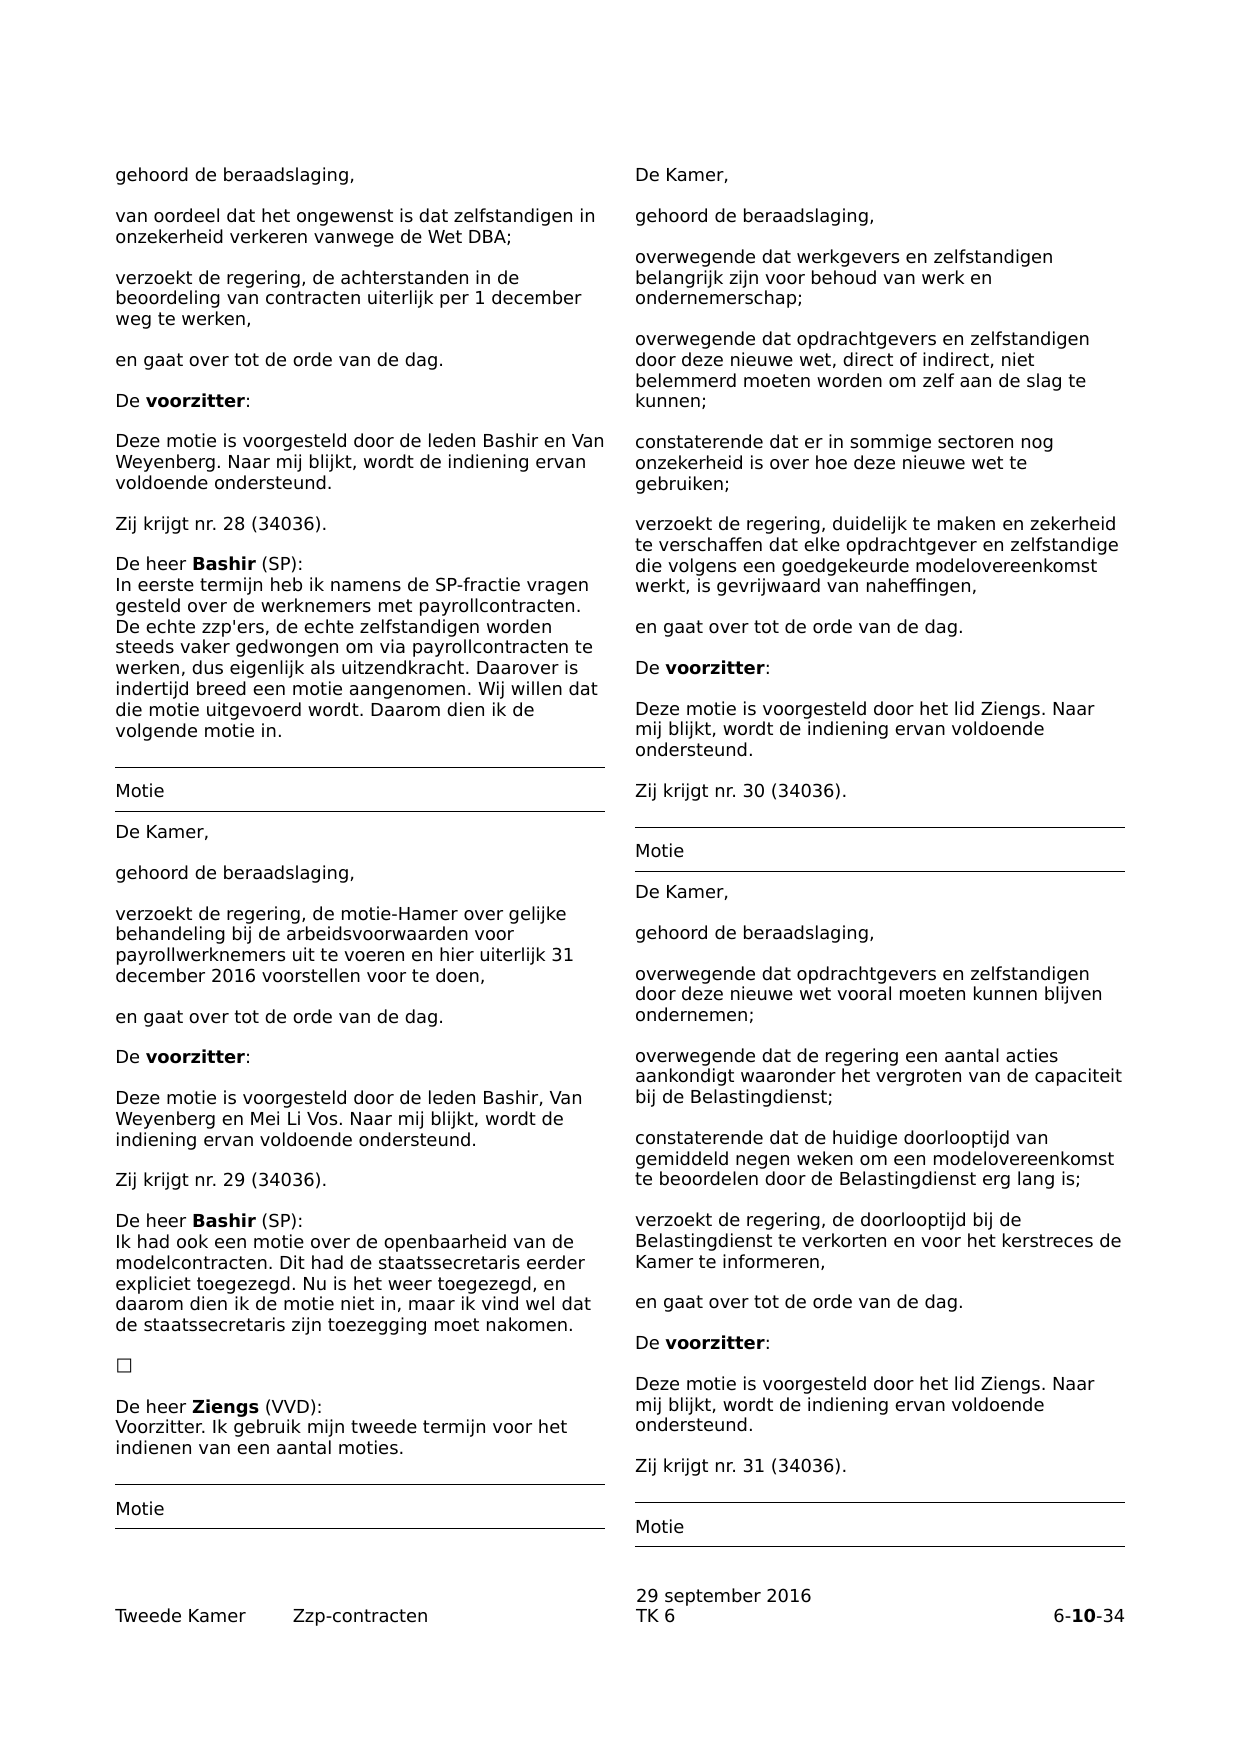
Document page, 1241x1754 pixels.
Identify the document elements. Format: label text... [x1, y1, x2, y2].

text ⬜ [115, 1356, 605, 1376]
text De heer Bashir (SP): [115, 1211, 605, 1232]
text constaterende dat de huidige doorlooptijd van gemiddeld negen weken om een modelovereenkomst te beoordelen door de Belastingdienst erg lang is; [635, 1128, 1125, 1190]
text Motie [115, 781, 605, 802]
text overwegende dat opdrachtgevers en zelfstandigen door deze nieuwe wet vooral moeten kunnen blijven ondernemen; [635, 963, 1125, 1026]
text verzoekt de regering, de motie-Hamer over gelijke behandeling bij de arbeidsvoorwaarden voor payrollwerknemers uit te voeren en hier uiterlijk 31 december 2016 voorstellen voor te doen, [115, 903, 605, 986]
text gehoord de beraadslaging, [635, 206, 1125, 227]
text en gaat over tot de orde van de dag. [635, 1292, 1125, 1313]
text Motie [115, 1499, 605, 1519]
text Deze motie is voorgesteld door de leden Bashir, Van Weyenberg en Mei Li Vos. Naar mij blijkt, wordt de indiening ervan voldoende ondersteund. [115, 1088, 605, 1150]
text Zij krijgt nr. 31 (34036). [635, 1456, 1125, 1477]
text Motie [635, 841, 1125, 862]
text en gaat over tot de orde van de dag. [115, 350, 605, 370]
text Zij krijgt nr. 28 (34036). [115, 513, 605, 534]
text verzoekt de regering, duidelijk te maken en zekerheid te verschaffen dat elke opdrachtgever en zelfstandige die volgens een goedgekeurde modelovereenkomst werkt, is gevrijwaard van naheffingen, [635, 514, 1125, 597]
text Deze motie is voorgesteld door het lid Ziengs. Naar mij blijkt, wordt de indiening ervan voldoende ondersteund. [635, 698, 1125, 761]
text overwegende dat werkgevers en zelfstandigen belangrijk zijn voor behoud van werk en ondernemerschap; [635, 247, 1125, 309]
text De Kamer, [115, 822, 605, 843]
text Motie [635, 1516, 1125, 1537]
text Voorzitter. Ik gebruik mijn tweede termijn voor het indienen van een aantal moties. [115, 1417, 605, 1459]
text De Kamer, [635, 882, 1125, 903]
text Ik had ook een motie over de openbaarheid van de modelcontracten. Dit had de staatssecretaris eerder expliciet toegezegd. Nu is het weer toegezegd, en daarom dien ik de motie niet in, maar ik vind wel dat de staatssecretaris zijn toezegging moet nakomen. [115, 1232, 605, 1336]
text verzoekt de regering, de achterstanden in de beoordeling van contracten uiterlijk per 1 december weg te werken, [115, 267, 605, 330]
text De voorzitter: [635, 1333, 1125, 1354]
text overwegende dat de regering een aantal acties aankondigt waaronder het vergroten van de capaciteit bij de Belastingdienst; [635, 1046, 1125, 1108]
text De heer Bashir (SP): [115, 554, 605, 575]
text Deze motie is voorgesteld door de leden Bashir en Van Weyenberg. Naar mij blijkt, wordt de indiening ervan voldoende ondersteund. [115, 431, 605, 493]
text constaterende dat er in sommige sectoren nog onzekerheid is over hoe deze nieuwe wet te gebruiken; [635, 432, 1125, 494]
text en gaat over tot de orde van de dag. [635, 617, 1125, 638]
text gehoord de beraadslaging, [115, 165, 605, 186]
text De voorzitter: [115, 1047, 605, 1068]
text In eerste termijn heb ik namens de SP-fractie vragen gesteld over de werknemers met payrollcontracten. De echte zzp'ers, de echte zelfstandigen worden steeds vaker gedwongen om via payrollcontracten te werken, dus eigenlijk als uitzendkracht. Daarover is indertijd breed een motie aangenomen. Wij willen dat die motie uitgevoerd wordt. Daarom dien ik de volgende motie in. [115, 575, 605, 741]
text Deze motie is voorgesteld door het lid Ziengs. Naar mij blijkt, wordt de indiening ervan voldoende ondersteund. [635, 1374, 1125, 1436]
text De voorzitter: [115, 390, 605, 411]
text De voorzitter: [635, 658, 1125, 678]
text en gaat over tot de orde van de dag. [115, 1006, 605, 1027]
text gehoord de beraadslaging, [115, 863, 605, 883]
text overwegende dat opdrachtgevers en zelfstandigen door deze nieuwe wet, direct of indirect, niet belemmerd moeten worden om zelf aan de slag te kunnen; [635, 329, 1125, 412]
text Zij krijgt nr. 30 (34036). [635, 781, 1125, 801]
text Zij krijgt nr. 29 (34036). [115, 1170, 605, 1191]
text verzoekt de regering, de doorlooptijd bij de Belastingdienst te verkorten en voor het kerstreces de Kamer te informeren, [635, 1210, 1125, 1272]
text van oordeel dat het ongewenst is dat zelfstandigen in onzekerheid verkeren vanwege de Wet DBA; [115, 206, 605, 247]
text gehoord de beraadslaging, [635, 923, 1125, 943]
text De heer Ziengs (VVD): [115, 1396, 605, 1417]
text De Kamer, [635, 165, 1125, 186]
